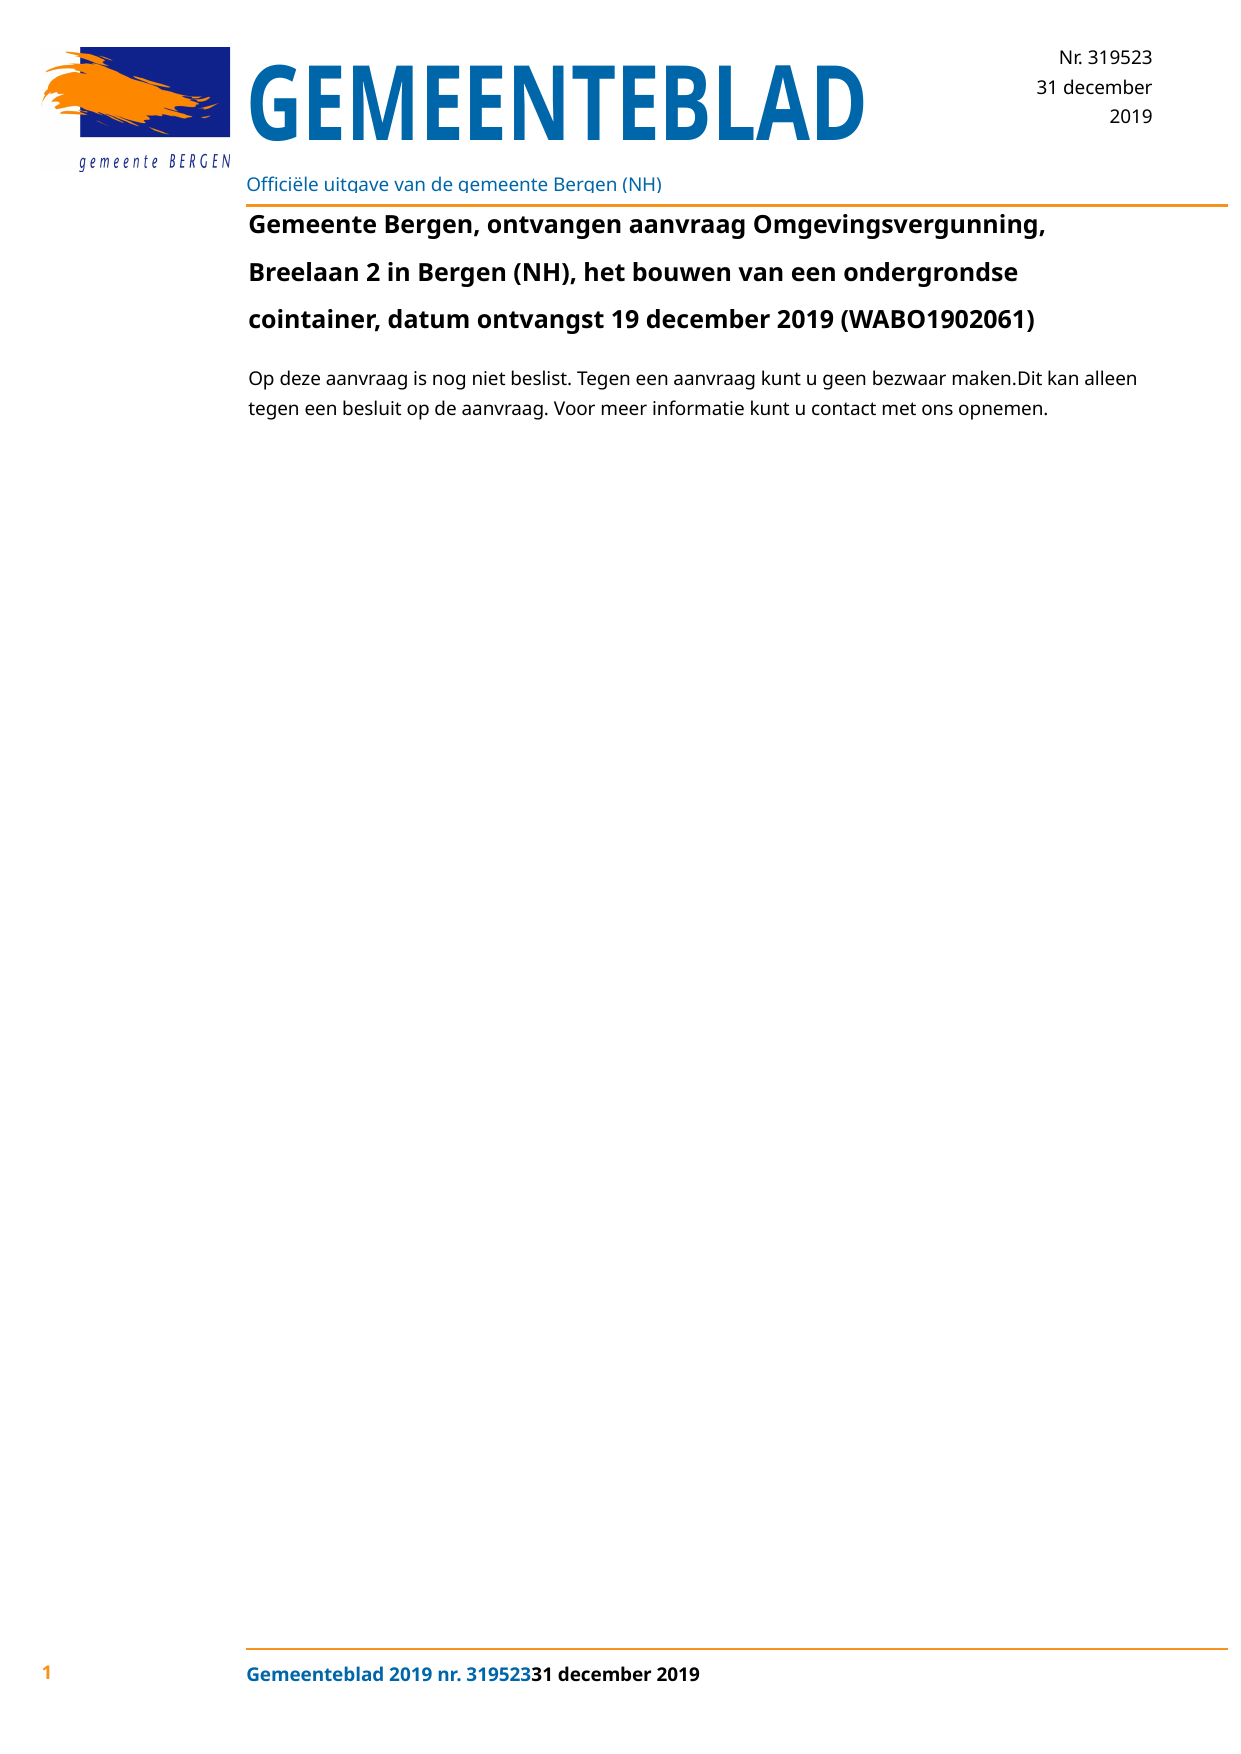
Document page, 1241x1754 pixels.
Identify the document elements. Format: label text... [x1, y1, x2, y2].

picture [41, 47, 231, 172]
text Op deze aanvraag is nog niet beslist. Tegen een aanvraag kunt u geen bezwaar maken.Dit kan alleen tegen een besluit op de aanvraag. Voor meer informatie kunt u contact met ons opnemen. [248, 366, 1152, 421]
text Gemeente Bergen, ontvangen aanvraag Omgevingsvergunning, Breelaan 2 in Bergen (NH), het bouwen van een ondergrondse cointainer, datum ontvangst 19 december 2019 (WABO1902061) [248, 207, 1152, 336]
